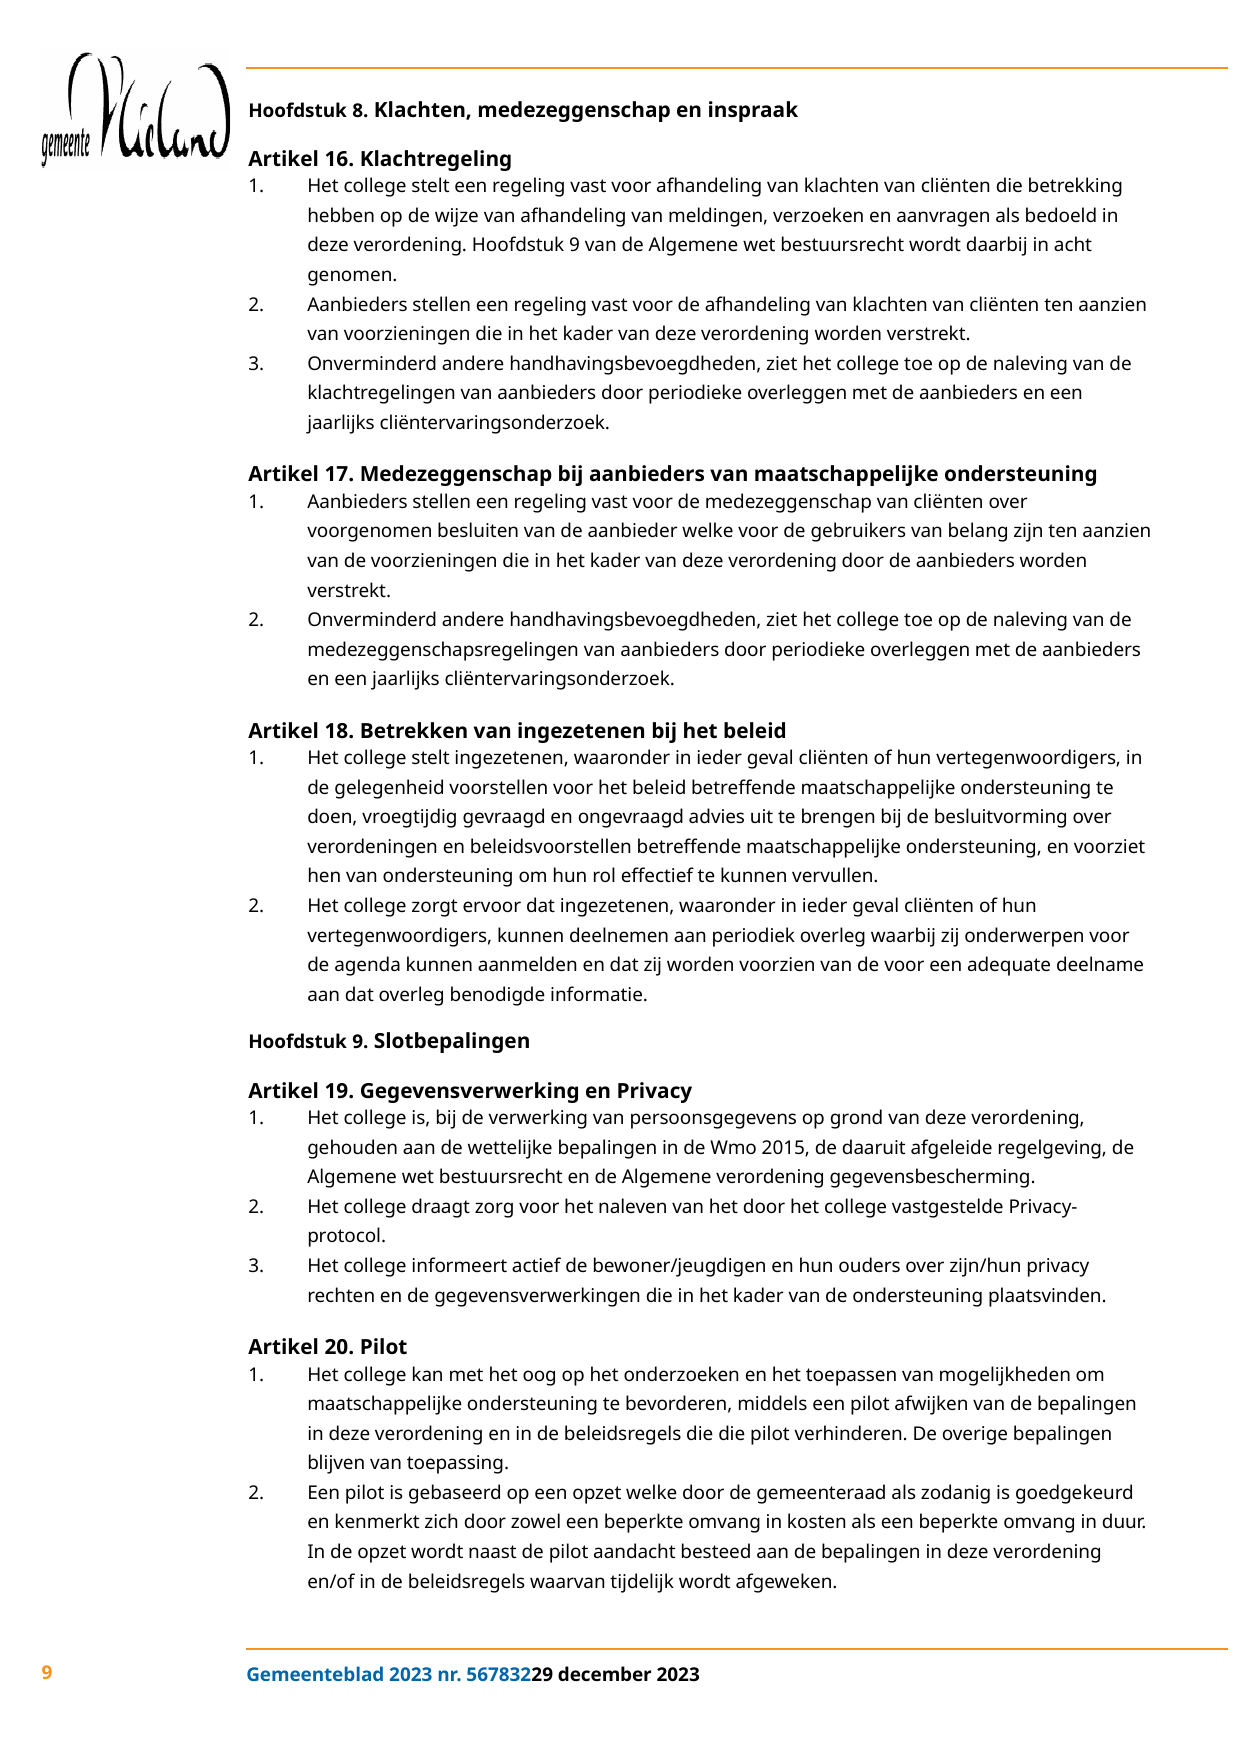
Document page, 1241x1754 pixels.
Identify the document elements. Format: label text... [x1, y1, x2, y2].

text Hoofdstuk 9. Slotbepalingen [248, 1027, 1152, 1055]
text Artikel 19. Gegevensverwerking en Privacy [248, 1076, 1152, 1104]
list Het college draagt zorg voor het naleven van het door het college vastgestelde Privacy- protocol. [248, 1193, 1152, 1248]
list Het college informeert actief de bewoner/jeugdigen en hun ouders over zijn/hun privacy rechten en de gegevensverwerkingen die in het kader van de ondersteuning plaatsvinden. [248, 1252, 1152, 1308]
text Artikel 16. Klachtregeling [248, 144, 1152, 172]
list Aanbieders stellen een regeling vast voor de medezeggenschap van cliënten over voorgenomen besluiten van de aanbieder welke voor de gebruikers van belang zijn ten aanzien van de voorzieningen die in het kader van deze verordening door de aanbieders worden verstrekt. [248, 488, 1152, 602]
picture [41, 47, 231, 172]
list Een pilot is gebaseerd op een opzet welke door de gemeenteraad als zodanig is goedgekeurd en kenmerkt zich door zowel een beperkte omvang in kosten als een beperkte omvang in duur. In de opzet wordt naast de pilot aandacht besteed aan de bepalingen in deze verordening en/of in de beleidsregels waarvan tijdelijk wordt afgeweken. [248, 1479, 1152, 1593]
list Het college stelt een regeling vast voor afhandeling van klachten van cliënten die betrekking hebben op de wijze van afhandeling van meldingen, verzoeken en aanvragen als bedoeld in deze verordening. Hoofdstuk 9 van de Algemene wet bestuursrecht wordt daarbij in acht genomen. [248, 172, 1152, 287]
text Hoofdstuk 8. Klachten, medezeggenschap en inspraak [248, 95, 1152, 123]
list Onverminderd andere handhavingsbevoegdheden, ziet het college toe op de naleving van de klachtregelingen van aanbieders door periodieke overleggen met de aanbieders en een jaarlijks cliëntervaringsonderzoek. [248, 350, 1152, 435]
list Het college is, bij de verwerking van persoonsgegevens op grond van deze verordening, gehouden aan de wettelijke bepalingen in de Wmo 2015, de daaruit afgeleide regelgeving, de Algemene wet bestuursrecht en de Algemene verordening gegevensbescherming. [248, 1104, 1152, 1189]
list Het college kan met het oog op het onderzoeken en het toepassen van mogelijkheden om maatschappelijke ondersteuning te bevorderen, middels een pilot afwijken van de bepalingen in deze verordening en in de beleidsregels die die pilot verhinderen. De overige bepalingen blijven van toepassing. [248, 1361, 1152, 1475]
list Het college zorgt ervoor dat ingezetenen, waaronder in ieder geval cliënten of hun vertegenwoordigers, kunnen deelnemen aan periodiek overleg waarbij zij onderwerpen voor de agenda kunnen aanmelden en dat zij worden voorzien van de voor een adequate deelname aan dat overleg benodigde informatie. [248, 892, 1152, 1007]
text Artikel 17. Medezeggenschap bij aanbieders van maatschappelijke ondersteuning [248, 459, 1152, 488]
text Artikel 20. Pilot [248, 1332, 1152, 1361]
list Onverminderd andere handhavingsbevoegdheden, ziet het college toe op de naleving van de medezeggenschapsregelingen van aanbieders door periodieke overleggen met de aanbieders en een jaarlijks cliëntervaringsonderzoek. [248, 606, 1152, 691]
list Het college stelt ingezetenen, waaronder in ieder geval cliënten of hun vertegenwoordigers, in de gelegenheid voorstellen voor het beleid betreffende maatschappelijke ondersteuning te doen, vroegtijdig gevraagd en ongevraagd advies uit te brengen bij de besluitvorming over verordeningen en beleidsvoorstellen betreffende maatschappelijke ondersteuning, en voorziet hen van ondersteuning om hun rol effectief te kunnen vervullen. [248, 744, 1152, 888]
list Aanbieders stellen een regeling vast voor de afhandeling van klachten van cliënten ten aanzien van voorzieningen die in het kader van deze verordening worden verstrekt. [248, 291, 1152, 346]
text Artikel 18. Betrekken van ingezetenen bij het beleid [248, 716, 1152, 744]
